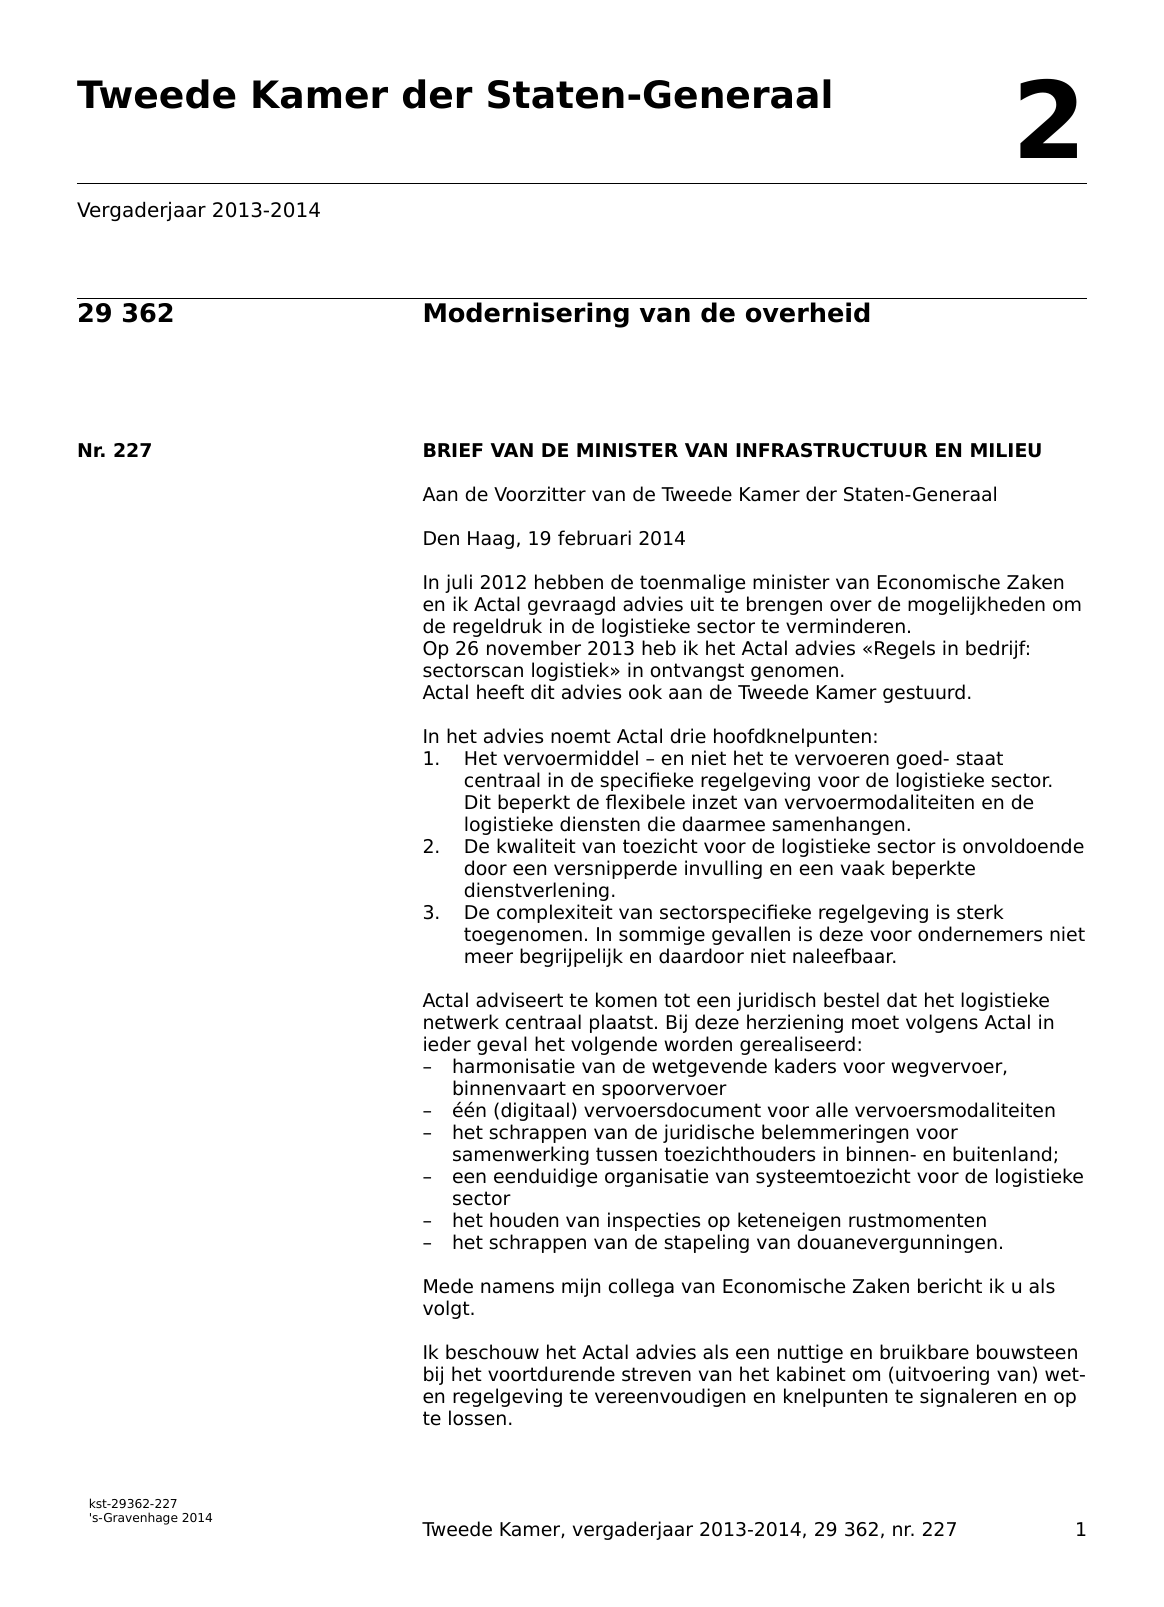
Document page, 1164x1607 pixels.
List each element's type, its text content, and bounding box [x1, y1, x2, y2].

text Mede namens mijn collega van Economische Zaken bericht ik u als volgt. [422, 1276, 1087, 1320]
text – het houden van inspecties op keteneigen rustmomenten [422, 1210, 1087, 1232]
text 3. De complexiteit van sectorspecifieke regelgeving is sterk toegenomen. In sommige gevallen is deze voor ondernemers niet meer begrijpelijk en daardoor niet naleefbaar. [422, 902, 1087, 968]
table_cell Vergaderjaar 2013-2014 [77, 184, 1087, 298]
subtitle Nr. 227 BRIEF VAN DE MINISTER VAN INFRASTRUCTUUR EN MILIEU [77, 440, 1087, 462]
text – het schrappen van de stapeling van douanevergunningen. [422, 1232, 1087, 1254]
table_header Tweede Kamer der Staten-Generaal [77, 59, 886, 183]
subtitle 29 362 Modernisering van de overheid [77, 299, 1087, 329]
text – één (digitaal) vervoersdocument voor alle vervoersmodaliteiten [422, 1100, 1087, 1122]
text Actal adviseert te komen tot een juridisch bestel dat het logistieke netwerk centraal plaatst. Bij deze herziening moet volgens Actal in ieder geval het volgende worden gerealiseerd: [422, 990, 1087, 1056]
text Den Haag, 19 februari 2014 [422, 528, 1087, 550]
text Actal heeft dit advies ook aan de Tweede Kamer gestuurd. [422, 682, 1087, 704]
table_header 2 [886, 59, 1087, 183]
text Op 26 november 2013 heb ik het Actal advies «Regels in bedrijf: sectorscan logistiek» in ontvangst genomen. [422, 638, 1087, 682]
text 's-Gravenhage 2014 [88, 1511, 323, 1525]
text – harmonisatie van de wetgevende kaders voor wegvervoer, binnenvaart en spoorvervoer [422, 1056, 1087, 1100]
text kst-29362-227 [88, 1497, 323, 1511]
text In het advies noemt Actal drie hoofdknelpunten: [422, 726, 1087, 748]
text In juli 2012 hebben de toenmalige minister van Economische Zaken en ik Actal gevraagd advies uit te brengen over de mogelijkheden om de regeldruk in de logistieke sector te verminderen. [422, 572, 1087, 638]
text 2. De kwaliteit van toezicht voor de logistieke sector is onvoldoende door een versnipperde invulling en een vaak beperkte dienstverlening. [422, 836, 1087, 902]
text Ik beschouw het Actal advies als een nuttige en bruikbare bouwsteen bij het voortdurende streven van het kabinet om (uitvoering van) wet- en regelgeving te vereenvoudigen en knelpunten te signaleren en op te lossen. [422, 1342, 1087, 1430]
text – het schrappen van de juridische belemmeringen voor samenwerking tussen toezichthouders in binnen- en buitenland; [422, 1122, 1087, 1166]
text Aan de Voorzitter van de Tweede Kamer der Staten-Generaal [422, 484, 1087, 506]
text 1. Het vervoermiddel – en niet het te vervoeren goed- staat centraal in de specifieke regelgeving voor de logistieke sector. Dit beperkt de flexibele inzet van vervoermodaliteiten en de logistieke diensten die daarmee samenhangen. [422, 748, 1087, 836]
text – een eenduidige organisatie van systeemtoezicht voor de logistieke sector [422, 1166, 1087, 1210]
